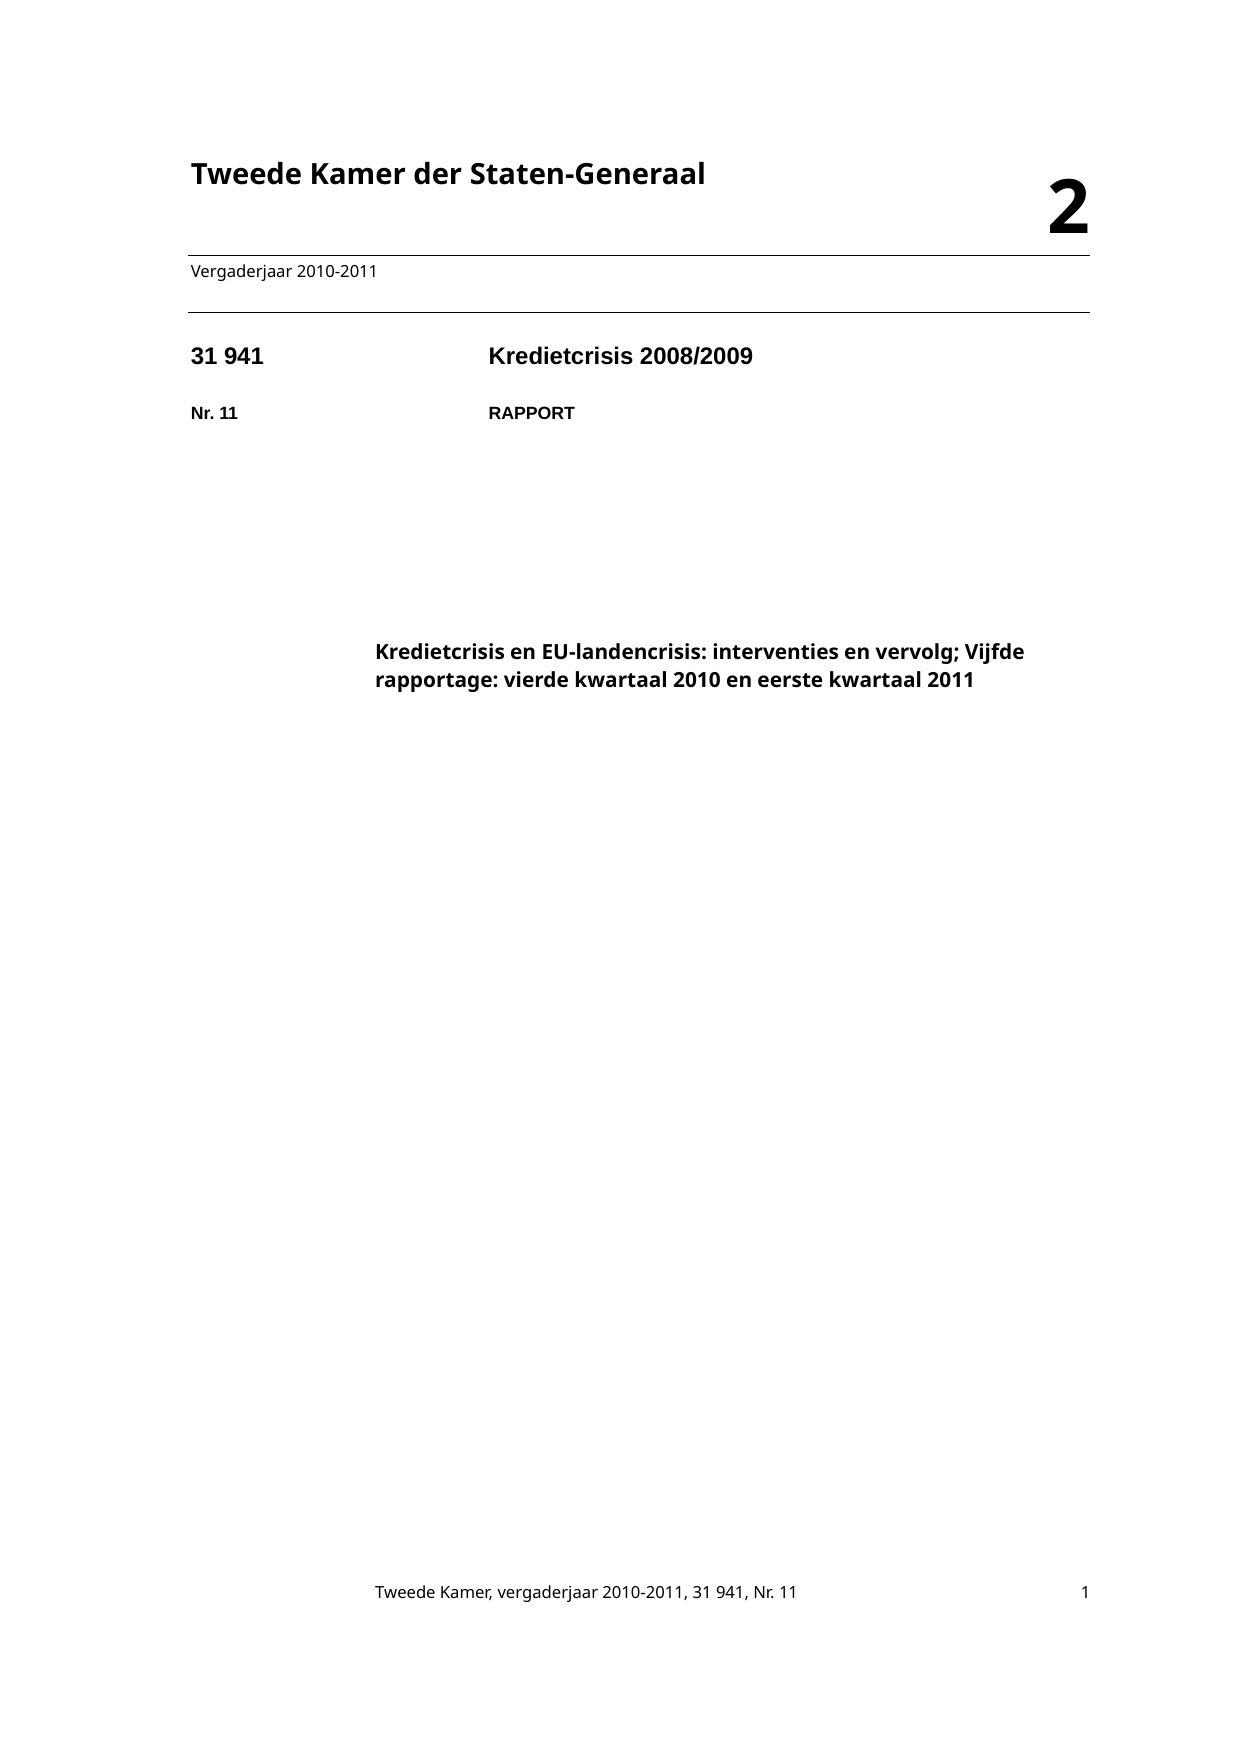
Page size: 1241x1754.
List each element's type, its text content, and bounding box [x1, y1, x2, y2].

table_cell Kredietcrisis 2008/2009 [485, 339, 1090, 399]
table_header Tweede Kamer der Staten-Generaal [188, 150, 909, 255]
table_cell Nr. 11 [188, 399, 485, 518]
table_cell [485, 256, 1090, 312]
table_cell RAPPORT [485, 399, 1090, 518]
table_cell Vergaderjaar 2010-2011 [188, 256, 485, 312]
table_cell 31 941 [188, 339, 485, 399]
text Kredietcrisis en EU-landencrisis: interventies en vervolg; Vijfde rapportage: vierde kwartaal 2010 en eerste kwartaal 2011 [375, 637, 1090, 694]
table_cell [188, 313, 485, 339]
table_cell [485, 313, 1090, 339]
table_header 2 [910, 150, 1090, 255]
